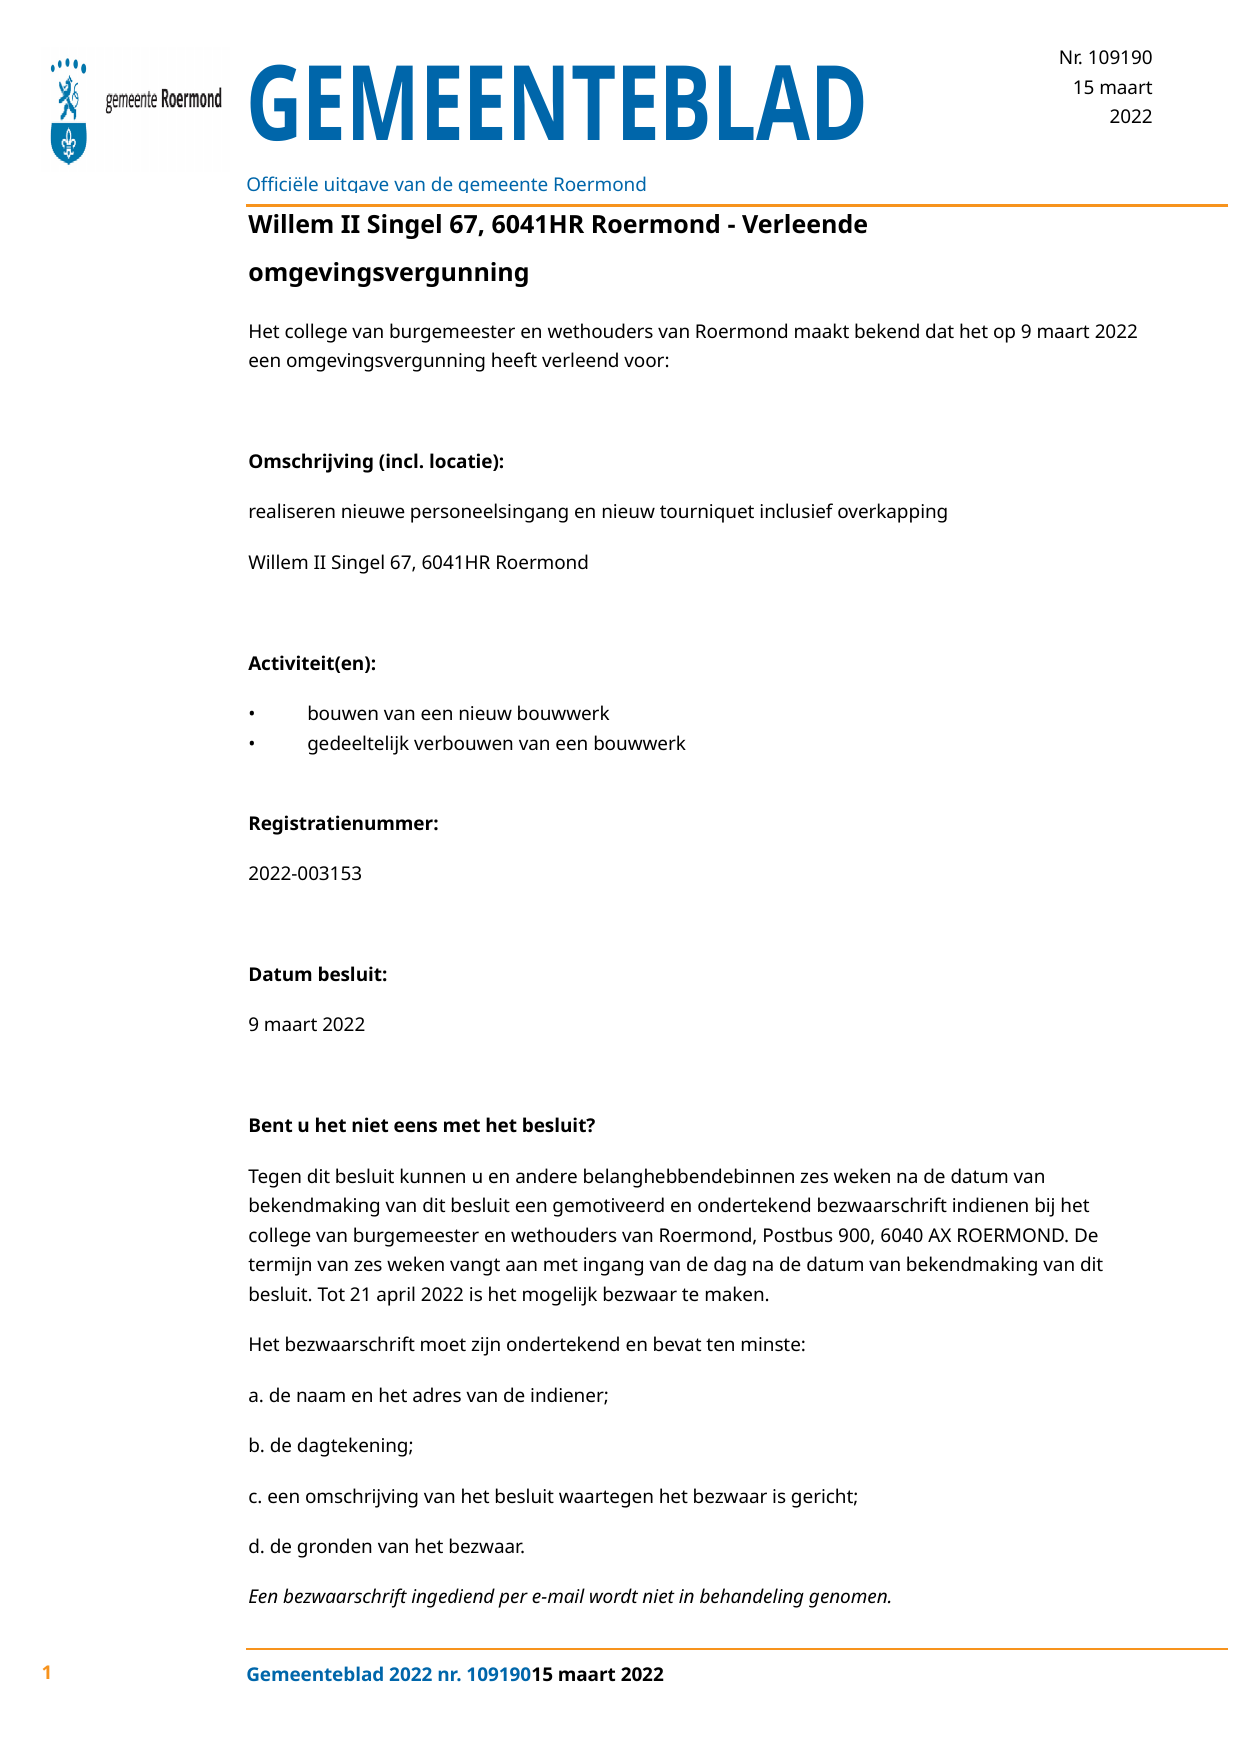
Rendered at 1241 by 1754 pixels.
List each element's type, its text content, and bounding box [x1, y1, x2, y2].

list gedeeltelijk verbouwen van een bouwwerk [248, 730, 1152, 756]
text Het bezwaarschrift moet zijn ondertekend en bevat ten minste: [248, 1332, 1152, 1357]
list bouwen van een nieuw bouwwerk [248, 700, 1152, 726]
text Willem II Singel 67, 6041HR Roermond - Verleende omgevingsvergunning [248, 207, 1152, 288]
text c. een omschrijving van het besluit waartegen het bezwaar is gericht; [248, 1483, 1152, 1509]
text 2022-003153 [248, 860, 1152, 886]
text Tegen dit besluit kunnen u en andere belanghebbendebinnen zes weken na de datum van bekendmaking van dit besluit een gemotiveerd en ondertekend bezwaarschrift indienen bij het college van burgemeester en wethouders van Roermond, Postbus 900, 6040 AX ROERMOND. De termijn van zes weken vangt aan met ingang van de dag na de datum van bekendmaking van dit besluit. Tot 21 april 2022 is het mogelijk bezwaar te maken. [248, 1163, 1152, 1307]
picture [41, 47, 231, 172]
text b. de dagtekening; [248, 1432, 1152, 1458]
text Bent u het niet eens met het besluit? [248, 1112, 1152, 1138]
text Omschrijving (incl. locatie): [248, 448, 1152, 474]
text Registratienummer: [248, 810, 1152, 836]
text Activiteit(en): [248, 650, 1152, 676]
text realiseren nieuwe personeelsingang en nieuw tourniquet inclusief overkapping [248, 499, 1152, 524]
text Datum besluit: [248, 961, 1152, 987]
text Een bezwaarschrift ingediend per e-mail wordt niet in behandeling genomen. [248, 1584, 1152, 1609]
text Willem II Singel 67, 6041HR Roermond [248, 549, 1152, 575]
text d. de gronden van het bezwaar. [248, 1533, 1152, 1559]
text Het college van burgemeester en wethouders van Roermond maakt bekend dat het op 9 maart 2022 een omgevingsvergunning heeft verleend voor: [248, 318, 1152, 373]
text a. de naam en het adres van de indiener; [248, 1382, 1152, 1408]
text 9 maart 2022 [248, 1012, 1152, 1037]
